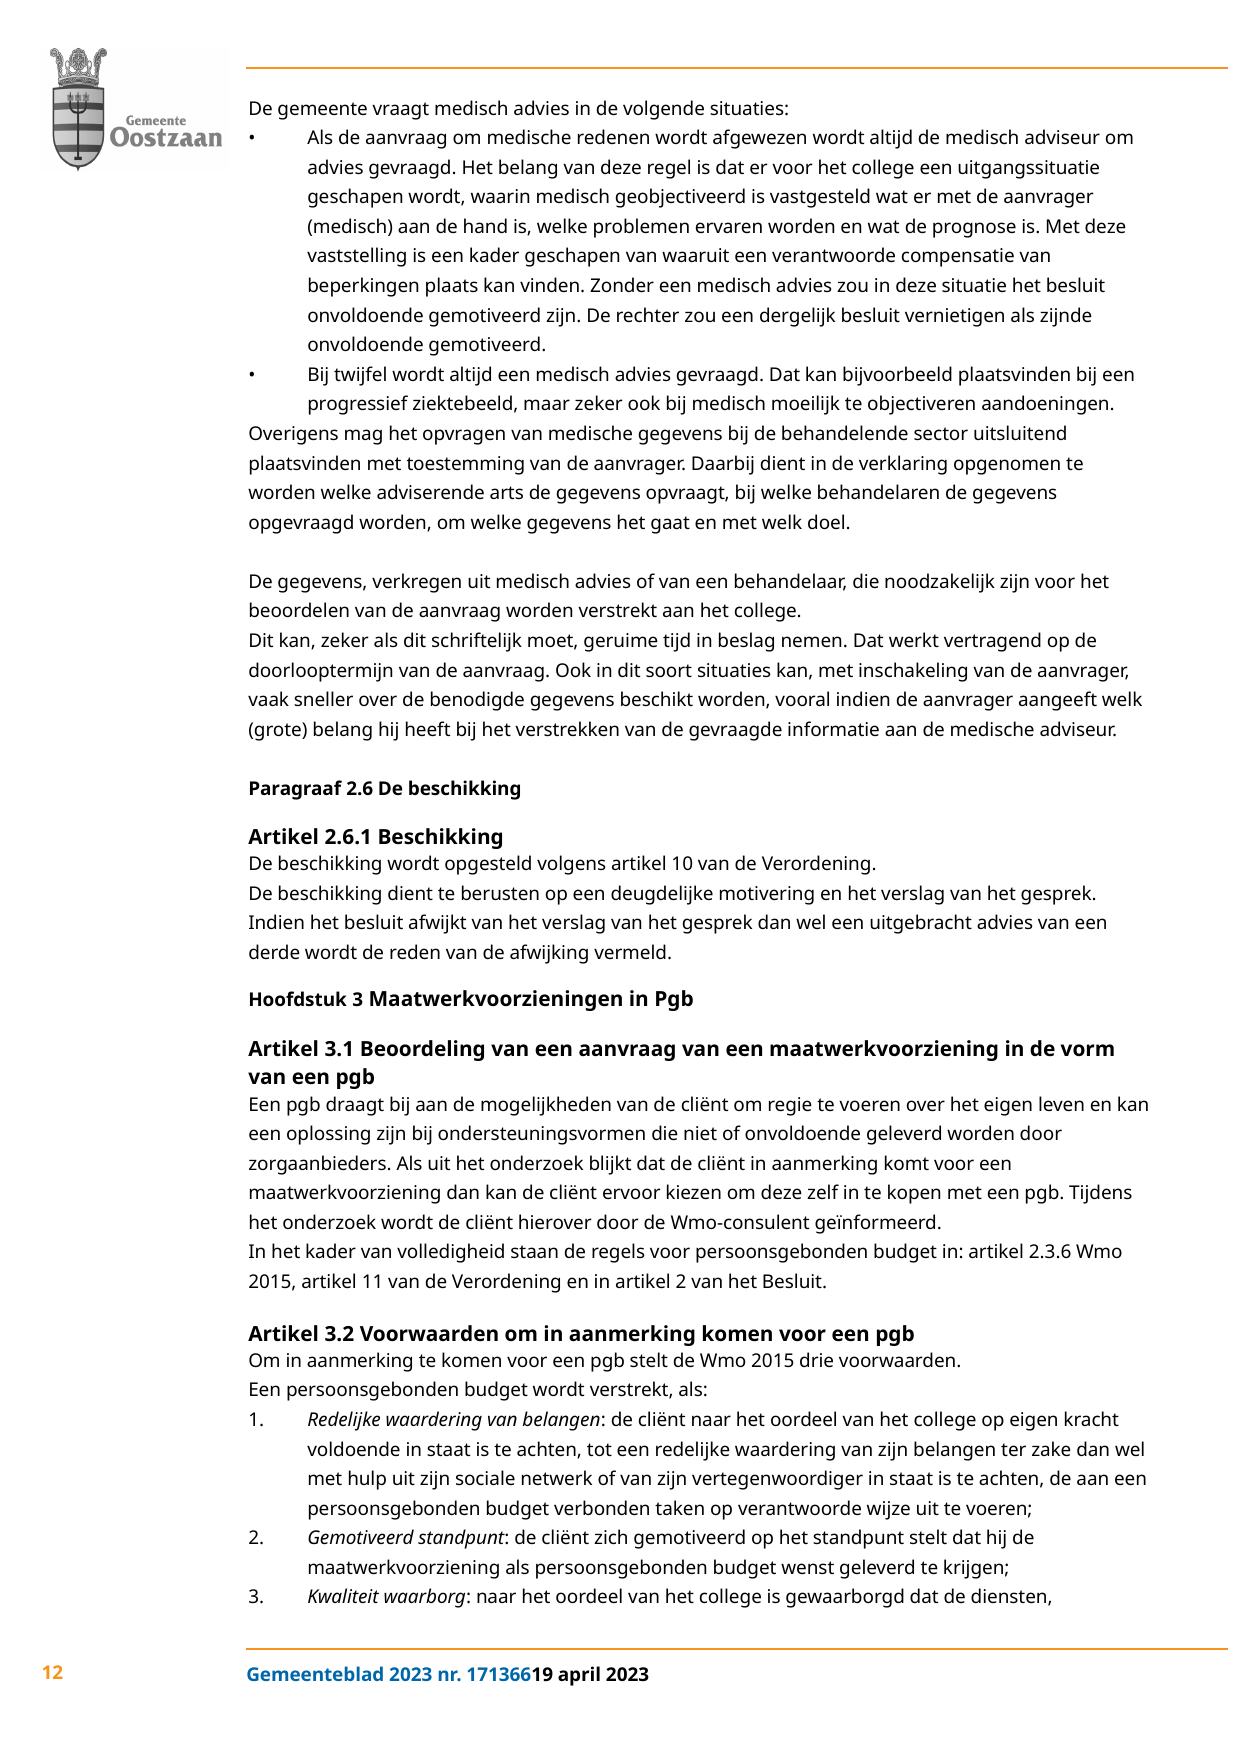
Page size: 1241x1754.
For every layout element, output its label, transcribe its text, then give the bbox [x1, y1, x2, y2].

text Om in aanmerking te komen voor een pgb stelt de Wmo 2015 drie voorwaarden. [248, 1347, 1152, 1373]
list Kwaliteit waarborg: naar het oordeel van het college is gewaarborgd dat de diensten, [248, 1584, 1152, 1609]
text De gegevens, verkregen uit medisch advies of van een behandelaar, die noodzakelijk zijn voor het beoordelen van de aanvraag worden verstrekt aan het college. [248, 568, 1152, 623]
list Gemotiveerd standpunt: de cliënt zich gemotiveerd op het standpunt stelt dat hij de maatwerkvoorziening als persoonsgebonden budget wenst geleverd te krijgen; [248, 1524, 1152, 1580]
text Hoofdstuk 3 Maatwerkvoorzieningen in Pgb [248, 984, 1152, 1013]
text Artikel 2.6.1 Beschikking [248, 822, 1152, 850]
text Een pgb draagt bij aan de mogelijkheden van de cliënt om regie te voeren over het eigen leven en kan een oplossing zijn bij ondersteuningsvormen die niet of onvoldoende geleverd worden door zorgaanbieders. Als uit het onderzoek blijkt dat de cliënt in aanmerking komt voor een maatwerkvoorziening dan kan de cliënt ervoor kiezen om deze zelf in te kopen met een pgb. Tijdens het onderzoek wordt de cliënt hierover door de Wmo-consulent geïnformeerd. [248, 1091, 1152, 1235]
text Artikel 3.2 Voorwaarden om in aanmerking komen voor een pgb [248, 1319, 1152, 1347]
text De beschikking wordt opgesteld volgens artikel 10 van de Verordening. [248, 850, 1152, 876]
text Een persoonsgebonden budget wordt verstrekt, als: [248, 1377, 1152, 1402]
text Paragraaf 2.6 De beschikking [248, 775, 1152, 801]
text De gemeente vraagt medisch advies in de volgende situaties: [248, 95, 1152, 121]
list Redelijke waardering van belangen: de cliënt naar het oordeel van het college op eigen kracht voldoende in staat is te achten, tot een redelijke waardering van zijn belangen ter zake dan wel met hulp uit zijn sociale netwerk of van zijn vertegenwoordiger in staat is te achten, de aan een persoonsgebonden budget verbonden taken op verantwoorde wijze uit te voeren; [248, 1406, 1152, 1521]
text Overigens mag het opvragen van medische gegevens bij de behandelende sector uitsluitend plaatsvinden met toestemming van de aanvrager. Daarbij dient in de verklaring opgenomen te worden welke adviserende arts de gegevens opvraagt, bij welke behandelaren de gegevens opgevraagd worden, om welke gegevens het gaat en met welk doel. [248, 420, 1152, 535]
list Bij twijfel wordt altijd een medisch advies gevraagd. Dat kan bijvoorbeeld plaatsvinden bij een progressief ziektebeeld, maar zeker ook bij medisch moeilijk te objectiveren aandoeningen. [248, 361, 1152, 416]
text Dit kan, zeker als dit schriftelijk moet, geruime tijd in beslag nemen. Dat werkt vertragend op de doorlooptermijn van de aanvraag. Ook in dit soort situaties kan, met inschakeling van de aanvrager, vaak sneller over de benodigde gegevens beschikt worden, vooral indien de aanvrager aangeeft welk (grote) belang hij heeft bij het verstrekken van de gevraagde informatie aan de medische adviseur. [248, 627, 1152, 742]
text In het kader van volledigheid staan de regels voor persoonsgebonden budget in: artikel 2.3.6 Wmo 2015, artikel 11 van de Verordening en in artikel 2 van het Besluit. [248, 1239, 1152, 1294]
text Artikel 3.1 Beoordeling van een aanvraag van een maatwerkvoorziening in de vorm van een pgb [248, 1034, 1152, 1091]
picture [41, 47, 231, 172]
text De beschikking dient te berusten op een deugdelijke motivering en het verslag van het gesprek. Indien het besluit afwijkt van het verslag van het gesprek dan wel een uitgebracht advies van een derde wordt de reden van de afwijking vermeld. [248, 880, 1152, 965]
list Als de aanvraag om medische redenen wordt afgewezen wordt altijd de medisch adviseur om advies gevraagd. Het belang van deze regel is dat er voor het college een uitgangssituatie geschapen wordt, waarin medisch geobjectiveerd is vastgesteld wat er met de aanvrager (medisch) aan de hand is, welke problemen ervaren worden en wat de prognose is. Met deze vaststelling is een kader geschapen van waaruit een verantwoorde compensatie van beperkingen plaats kan vinden. Zonder een medisch advies zou in deze situatie het besluit onvoldoende gemotiveerd zijn. De rechter zou een dergelijk besluit vernietigen als zijnde onvoldoende gemotiveerd. [248, 124, 1152, 357]
